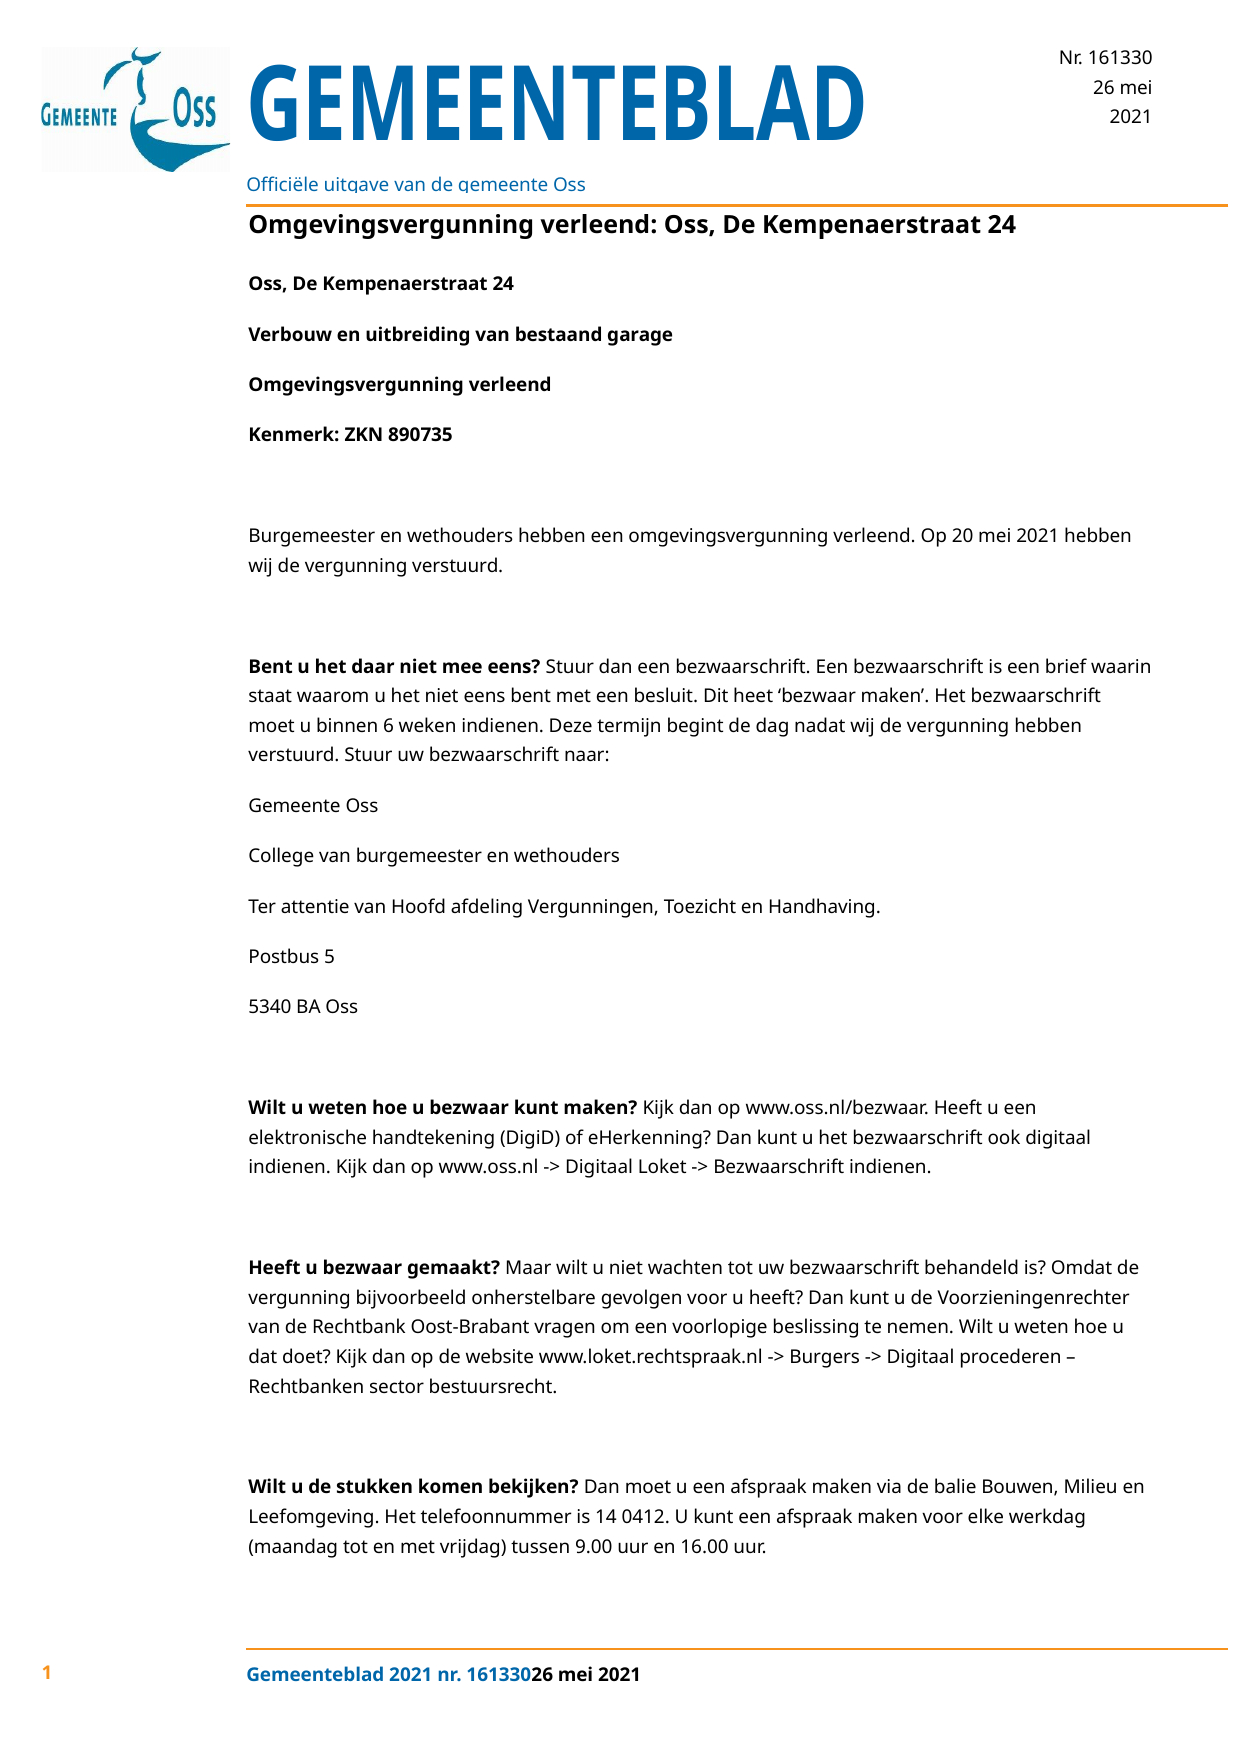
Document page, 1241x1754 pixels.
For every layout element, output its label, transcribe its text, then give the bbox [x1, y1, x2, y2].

text Burgemeester en wethouders hebben een omgevingsvergunning verleend. Op 20 mei 2021 hebben wij de vergunning verstuurd. [248, 522, 1152, 578]
text Omgevingsvergunning verleend: Oss, De Kempenaerstraat 24 [248, 207, 1152, 241]
text College van burgemeester en wethouders [248, 842, 1152, 868]
text Ter attentie van Hoofd afdeling Vergunningen, Toezicht en Handhaving. [248, 893, 1152, 918]
text Verbouw en uitbreiding van bestaand garage [248, 321, 1152, 346]
text 5340 BA Oss [248, 994, 1152, 1019]
text Oss, De Kempenaerstraat 24 [248, 270, 1152, 296]
text Wilt u weten hoe u bezwaar kunt maken? Kijk dan op www.oss.nl/bezwaar. Heeft u een elektronische handtekening (DigiD) of eHerkenning? Dan kunt u het bezwaarschrift ook digitaal indienen. Kijk dan op www.oss.nl -> Digitaal Loket -> Bezwaarschrift indienen. [248, 1094, 1152, 1179]
text Bent u het daar niet mee eens? Stuur dan een bezwaarschrift. Een bezwaarschrift is een brief waarin staat waarom u het niet eens bent met een besluit. Dit heet ‘bezwaar maken’. Het bezwaarschrift moet u binnen 6 weken indienen. Deze termijn begint de dag nadat wij de vergunning hebben verstuurd. Stuur uw bezwaarschrift naar: [248, 653, 1152, 767]
text Postbus 5 [248, 943, 1152, 969]
picture [41, 47, 231, 172]
text Heeft u bezwaar gemaakt? Maar wilt u niet wachten tot uw bezwaarschrift behandeld is? Omdat de vergunning bijvoorbeeld onherstelbare gevolgen voor u heeft? Dan kunt u de Voorzieningenrechter van de Rechtbank Oost-Brabant vragen om een voorlopige beslissing te nemen. Wilt u weten hoe u dat doet? Kijk dan op de website www.loket.rechtspraak.nl -> Burgers -> Digitaal procederen – Rechtbanken sector bestuursrecht. [248, 1254, 1152, 1398]
text Gemeente Oss [248, 792, 1152, 818]
text Omgevingsvergunning verleend [248, 371, 1152, 397]
text Kenmerk: ZKN 890735 [248, 422, 1152, 447]
text Wilt u de stukken komen bekijken? Dan moet u een afspraak maken via de balie Bouwen, Milieu en Leefomgeving. Het telefoonnummer is 14 0412. U kunt een afspraak maken voor elke werkdag (maandag tot en met vrijdag) tussen 9.00 uur en 16.00 uur. [248, 1474, 1152, 1558]
